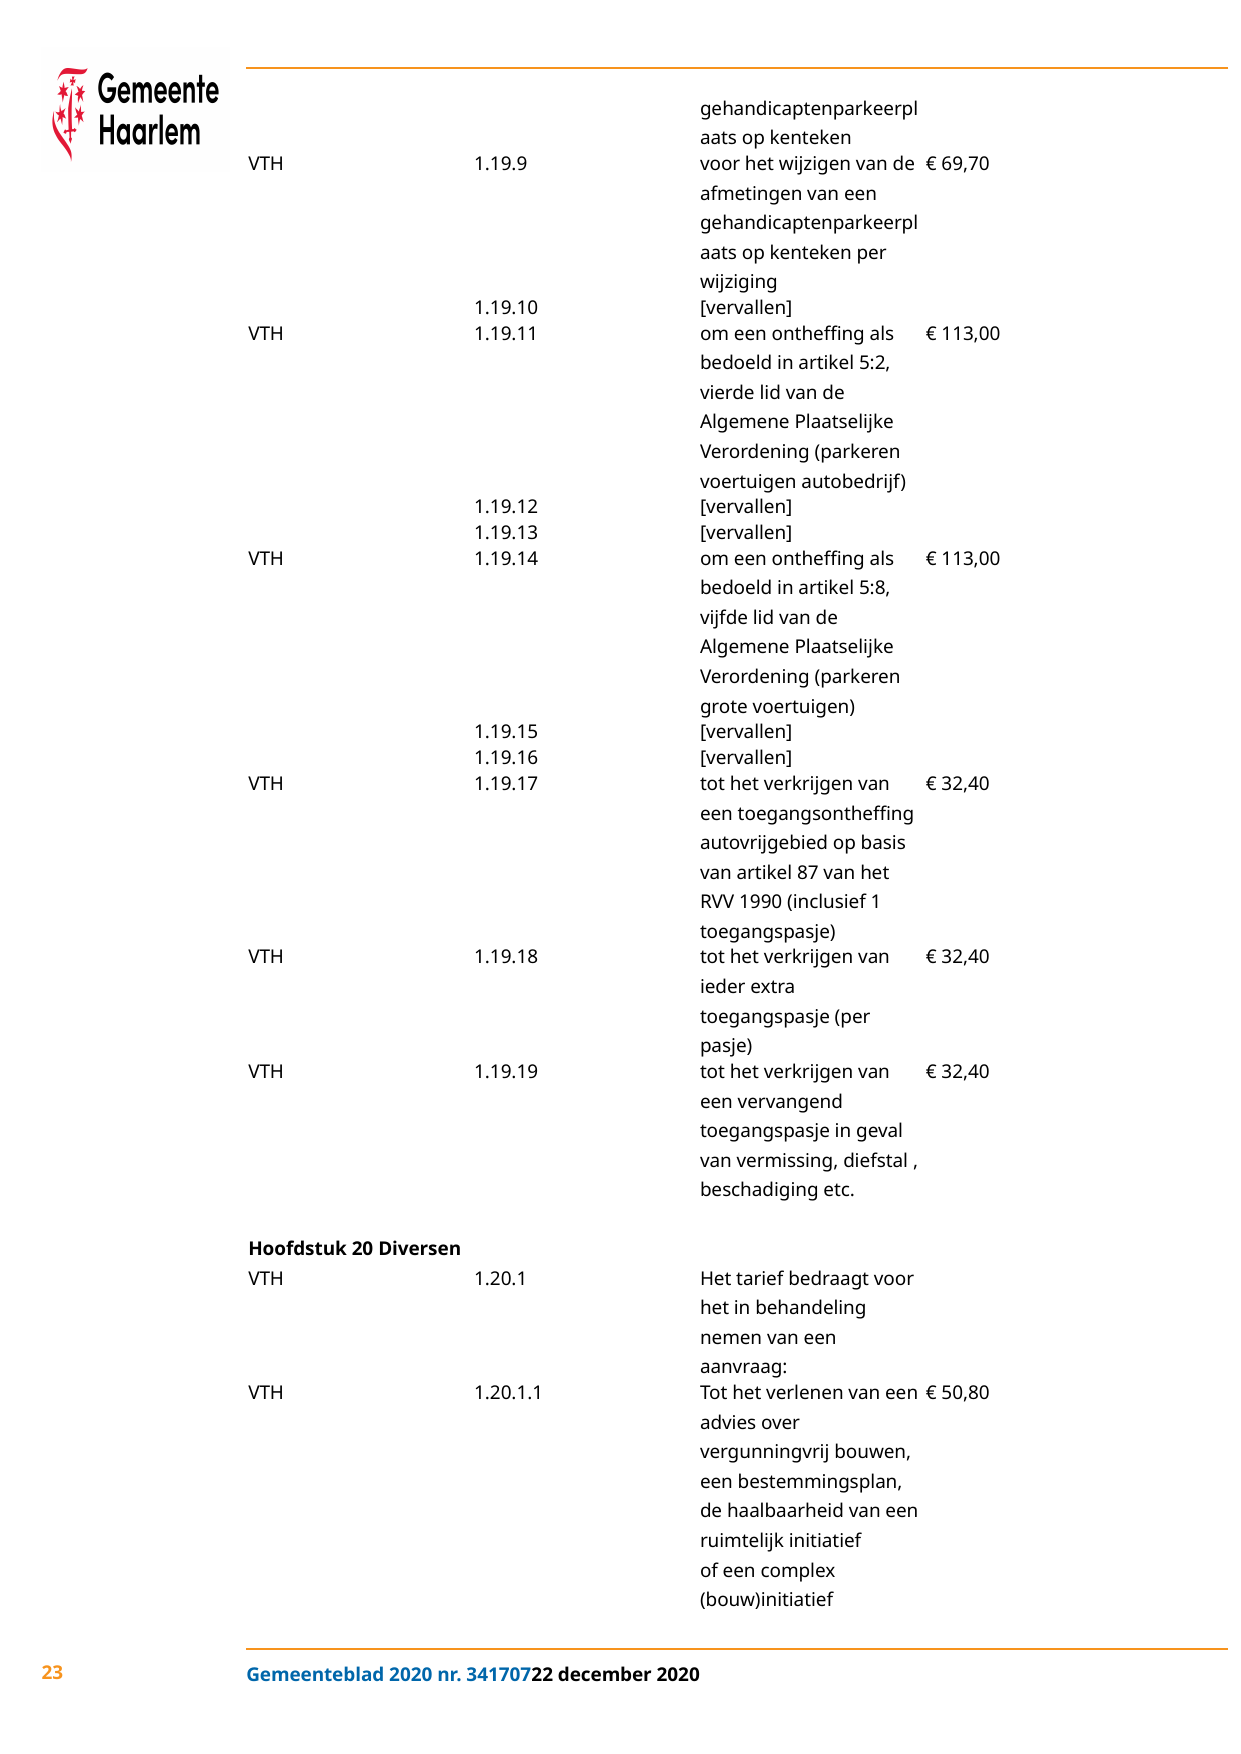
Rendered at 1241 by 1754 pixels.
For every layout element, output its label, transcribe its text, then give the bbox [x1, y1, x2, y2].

table_cell [926, 294, 1152, 320]
table_cell [248, 494, 474, 519]
table_cell 1.19.19 [474, 1058, 700, 1202]
table_cell 1.19.13 [474, 519, 700, 545]
table_cell [vervallen] [700, 519, 926, 545]
table_cell VTH [248, 150, 474, 294]
table_cell [vervallen] [700, 719, 926, 744]
table_cell [248, 719, 474, 744]
table_cell VTH [248, 944, 474, 1058]
table_cell 1.19.16 [474, 744, 700, 770]
picture [41, 47, 231, 172]
table_cell [248, 744, 474, 770]
table_cell VTH [248, 1058, 474, 1202]
table_cell [248, 294, 474, 320]
table_cell [vervallen] [700, 494, 926, 519]
table_cell tot het verkrijgen van een vervangend toegangspasje in geval van vermissing, diefstal , beschadiging etc. [700, 1058, 926, 1202]
table_cell voor het wijzigen van de afmetingen van een gehandicaptenparkeerplaats op kenteken per wijziging [700, 150, 926, 294]
table_cell 1.19.11 [474, 320, 700, 493]
table_cell [vervallen] [700, 744, 926, 770]
table_cell 1.19.14 [474, 545, 700, 719]
table_cell [474, 95, 700, 150]
table_cell [926, 95, 1152, 150]
table_cell € 32,40 [926, 1058, 1152, 1202]
table_cell [vervallen] [700, 294, 926, 320]
table_cell [926, 519, 1152, 545]
table_cell [926, 719, 1152, 744]
table_cell € 113,00 [926, 545, 1152, 719]
table_cell 1.19.18 [474, 944, 700, 1058]
table_cell [926, 494, 1152, 519]
table_cell € 32,40 [926, 944, 1152, 1058]
table_cell VTH [248, 770, 474, 944]
table_cell € 50,80 [926, 1379, 1152, 1612]
table_header 1.20.1 [474, 1265, 700, 1379]
table_cell 1.19.12 [474, 494, 700, 519]
table_cell VTH [248, 545, 474, 719]
table_cell 1.20.1.1 [474, 1379, 700, 1612]
table_cell 1.19.17 [474, 770, 700, 944]
table_cell tot het verkrijgen van een toegangsontheffing autovrijgebied op basis van artikel 87 van het RVV 1990 (inclusief 1 toegangspasje) [700, 770, 926, 944]
table_cell tot het verkrijgen van ieder extra toegangspasje (per pasje) [700, 944, 926, 1058]
table_cell [248, 95, 474, 150]
table_cell VTH [248, 320, 474, 493]
table_cell om een ontheffing als bedoeld in artikel 5:8, vijfde lid van de Algemene Plaatselijke Verordening (parkeren grote voertuigen) [700, 545, 926, 719]
table_cell € 113,00 [926, 320, 1152, 493]
table_cell Tot het verlenen van een advies over vergunningvrij bouwen, een bestemmingsplan, de haalbaarheid van een ruimtelijk initiatief of een complex (bouw)initiatief [700, 1379, 926, 1612]
table_cell [248, 519, 474, 545]
table_header [926, 1265, 1152, 1379]
table_cell € 32,40 [926, 770, 1152, 944]
table_cell € 69,70 [926, 150, 1152, 294]
table_cell [926, 744, 1152, 770]
table_cell gehandicaptenparkeerplaats op kenteken [700, 95, 926, 150]
table_cell 1.19.9 [474, 150, 700, 294]
text Hoofdstuk 20 Diversen [248, 1235, 1152, 1261]
table_cell om een ontheffing als bedoeld in artikel 5:2, vierde lid van de Algemene Plaatselijke Verordening (parkeren voertuigen autobedrijf) [700, 320, 926, 493]
table_header VTH [248, 1265, 474, 1379]
table_cell 1.19.15 [474, 719, 700, 744]
table_header Het tarief bedraagt voor het in behandeling nemen van een aanvraag: [700, 1265, 926, 1379]
table_cell 1.19.10 [474, 294, 700, 320]
table_cell VTH [248, 1379, 474, 1612]
